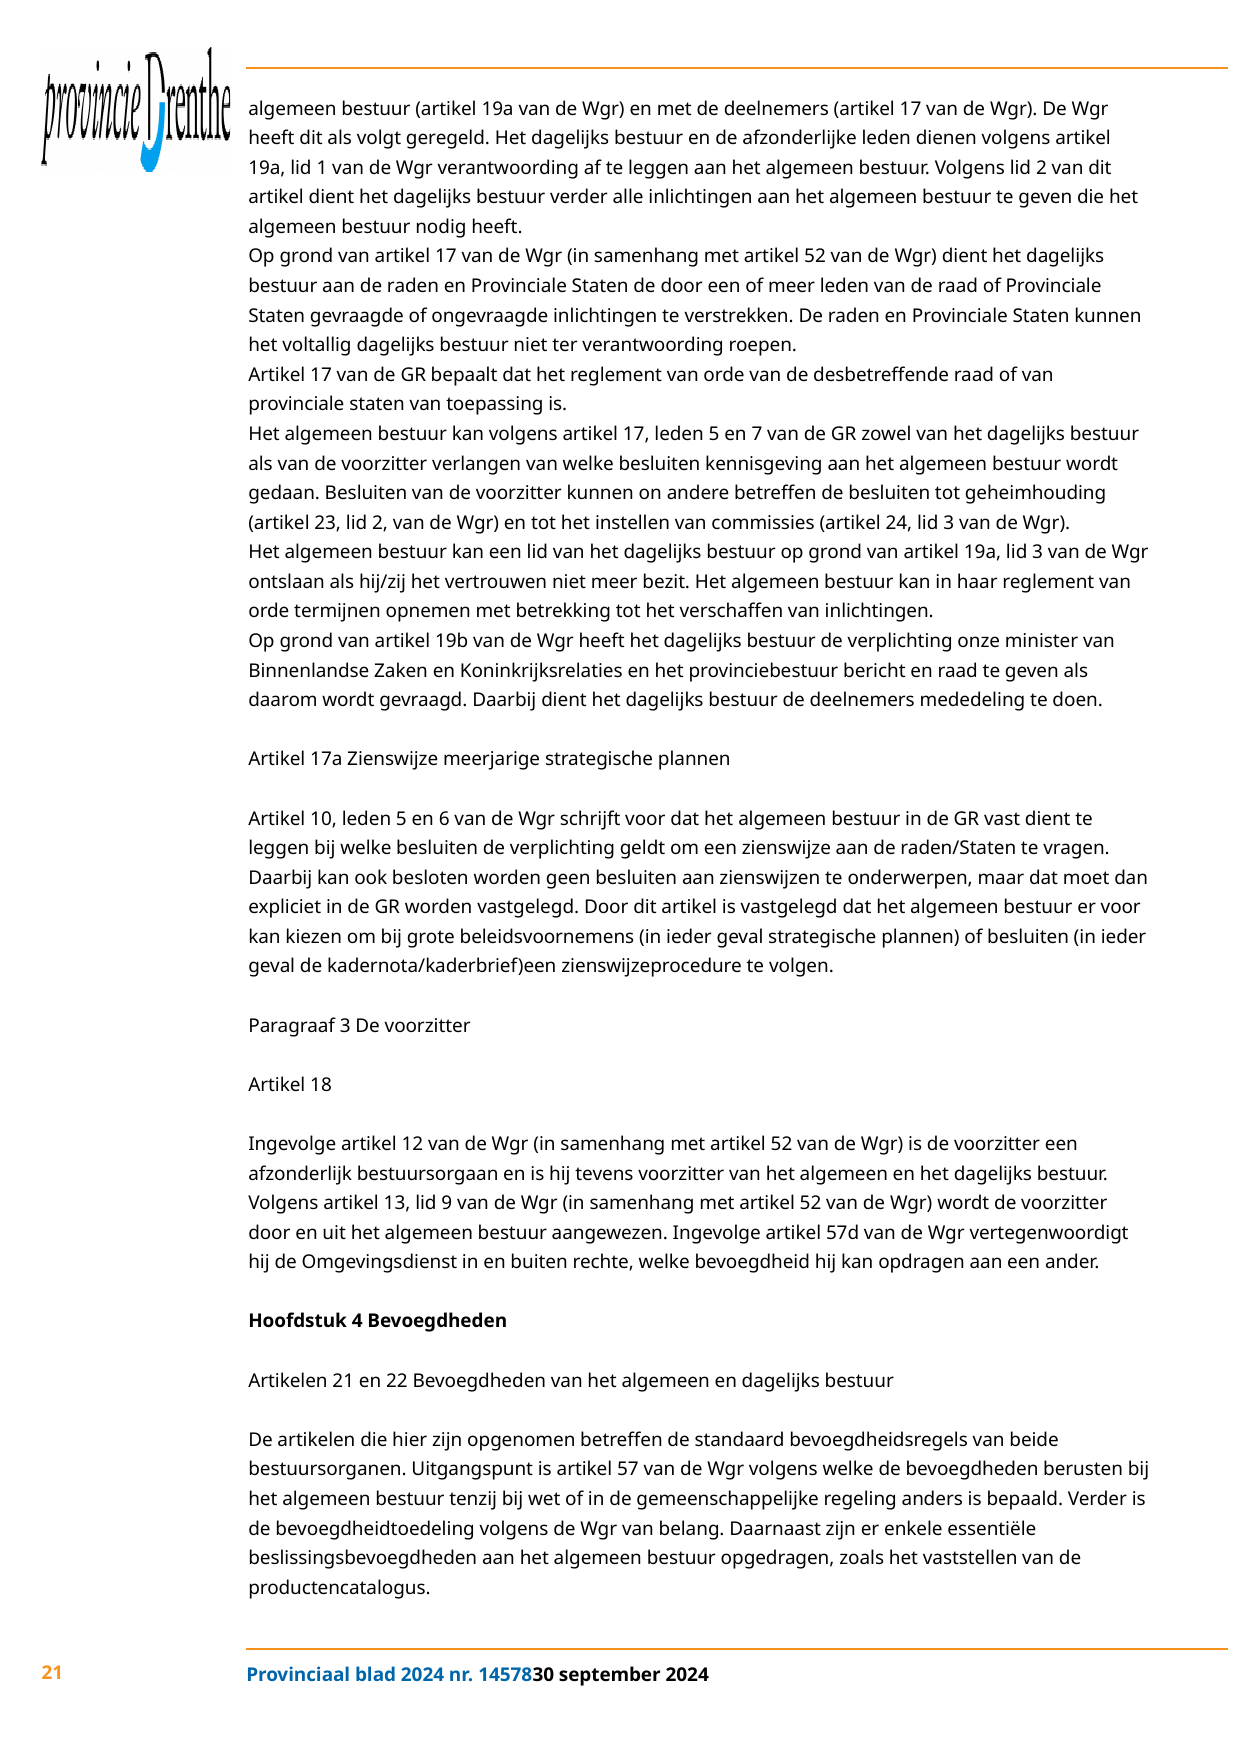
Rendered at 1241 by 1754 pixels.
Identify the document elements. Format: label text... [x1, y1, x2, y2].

text Artikelen 21 en 22 Bevoegdheden van het algemeen en dagelijks bestuur [248, 1367, 1152, 1393]
text Artikel 18 [248, 1071, 1152, 1097]
text Op grond van artikel 17 van de Wgr (in samenhang met artikel 52 van de Wgr) dient het dagelijks bestuur aan de raden en Provinciale Staten de door een of meer leden van de raad of Provinciale Staten gevraagde of ongevraagde inlichtingen te verstrekken. De raden en Provinciale Staten kunnen het voltallig dagelijks bestuur niet ter verantwoording roepen. [248, 243, 1152, 357]
picture [41, 47, 231, 172]
text Het algemeen bestuur kan volgens artikel 17, leden 5 en 7 van de GR zowel van het dagelijks bestuur als van de voorzitter verlangen van welke besluiten kennisgeving aan het algemeen bestuur wordt gedaan. Besluiten van de voorzitter kunnen on andere betreffen de besluiten tot geheimhouding (artikel 23, lid 2, van de Wgr) en tot het instellen van commissies (artikel 24, lid 3 van de Wgr). [248, 420, 1152, 535]
text Artikel 10, leden 5 en 6 van de Wgr schrijft voor dat het algemeen bestuur in de GR vast dient te leggen bij welke besluiten de verplichting geldt om een zienswijze aan de raden/Staten te vragen. Daarbij kan ook besloten worden geen besluiten aan zienswijzen te onderwerpen, maar dat moet dan expliciet in de GR worden vastgelegd. Door dit artikel is vastgelegd dat het algemeen bestuur er voor kan kiezen om bij grote beleidsvoornemens (in ieder geval strategische plannen) of besluiten (in ieder geval de kadernota/kaderbrief)een zienswijzeprocedure te volgen. [248, 805, 1152, 978]
text Ingevolge artikel 12 van de Wgr (in samenhang met artikel 52 van de Wgr) is de voorzitter een afzonderlijk bestuursorgaan en is hij tevens voorzitter van het algemeen en het dagelijks bestuur. Volgens artikel 13, lid 9 van de Wgr (in samenhang met artikel 52 van de Wgr) wordt de voorzitter door en uit het algemeen bestuur aangewezen. Ingevolge artikel 57d van de Wgr vertegenwoordigt hij de Omgevingsdienst in en buiten rechte, welke bevoegdheid hij kan opdragen aan een ander. [248, 1130, 1152, 1274]
text Hoofdstuk 4 Bevoegdheden [248, 1308, 1152, 1333]
text algemeen bestuur (artikel 19a van de Wgr) en met de deelnemers (artikel 17 van de Wgr). De Wgr heeft dit als volgt geregeld. Het dagelijks bestuur en de afzonderlijke leden dienen volgens artikel 19a, lid 1 van de Wgr verantwoording af te leggen aan het algemeen bestuur. Volgens lid 2 van dit artikel dient het dagelijks bestuur verder alle inlichtingen aan het algemeen bestuur te geven die het algemeen bestuur nodig heeft. [248, 95, 1152, 239]
text Artikel 17 van de GR bepaalt dat het reglement van orde van de desbetreffende raad of van provinciale staten van toepassing is. [248, 361, 1152, 416]
text Paragraaf 3 De voorzitter [248, 1012, 1152, 1038]
text De artikelen die hier zijn opgenomen betreffen de standaard bevoegdheidsregels van beide bestuursorganen. Uitgangspunt is artikel 57 van de Wgr volgens welke de bevoegdheden berusten bij het algemeen bestuur tenzij bij wet of in de gemeenschappelijke regeling anders is bepaald. Verder is de bevoegdheidtoedeling volgens de Wgr van belang. Daarnaast zijn er enkele essentiële beslissingsbevoegdheden aan het algemeen bestuur opgedragen, zoals het vaststellen van de productencatalogus. [248, 1426, 1152, 1600]
text Op grond van artikel 19b van de Wgr heeft het dagelijks bestuur de verplichting onze minister van Binnenlandse Zaken en Koninkrijksrelaties en het provinciebestuur bericht en raad te geven als daarom wordt gevraagd. Daarbij dient het dagelijks bestuur de deelnemers mededeling te doen. [248, 627, 1152, 712]
text Het algemeen bestuur kan een lid van het dagelijks bestuur op grond van artikel 19a, lid 3 van de Wgr ontslaan als hij/zij het vertrouwen niet meer bezit. Het algemeen bestuur kan in haar reglement van orde termijnen opnemen met betrekking tot het verschaffen van inlichtingen. [248, 538, 1152, 623]
text Artikel 17a Zienswijze meerjarige strategische plannen [248, 746, 1152, 771]
